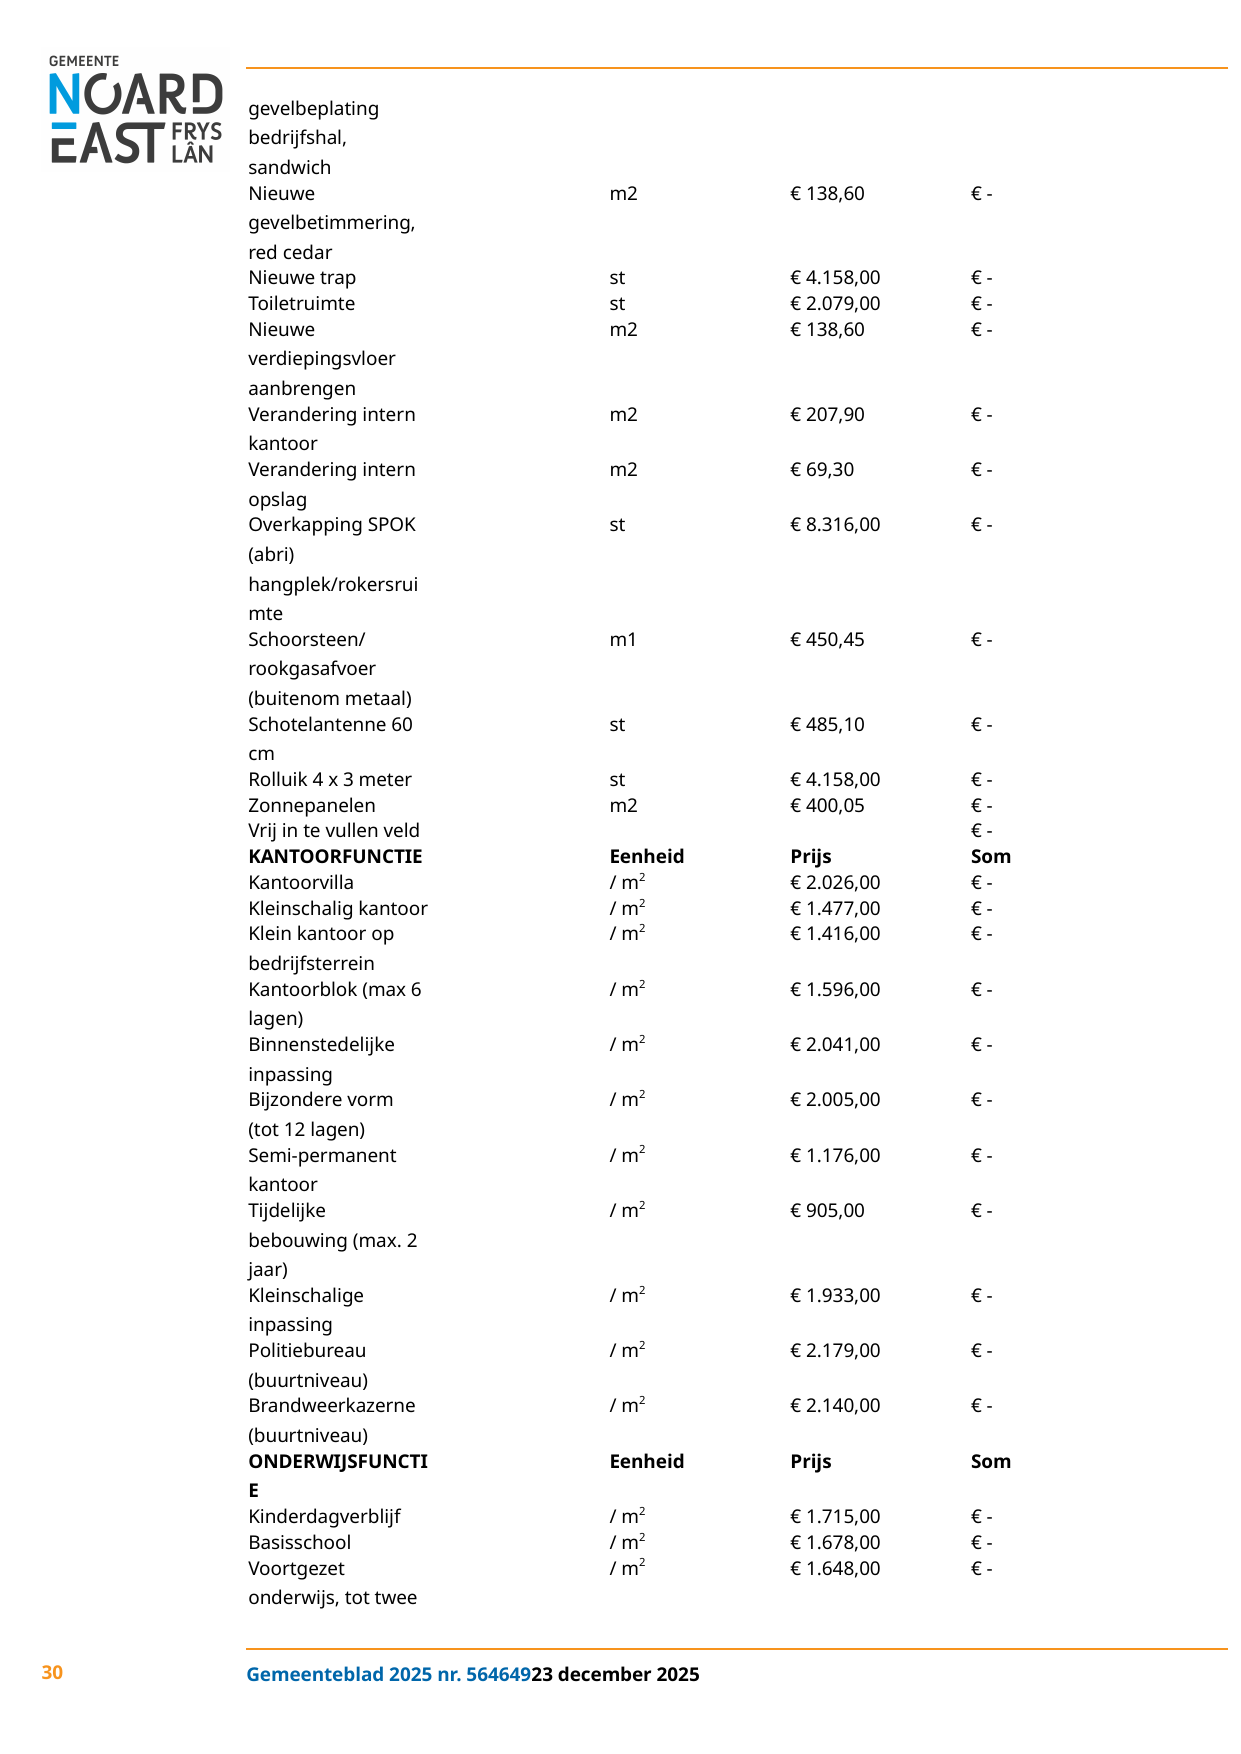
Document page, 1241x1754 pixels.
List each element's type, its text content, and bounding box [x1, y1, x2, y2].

table_cell € 450,45 [790, 626, 971, 711]
table_cell Toiletruimte [248, 290, 429, 316]
table_cell / m2 [609, 1142, 790, 1197]
table_cell € 2.005,00 [790, 1087, 971, 1142]
table_cell € 400,05 [790, 792, 971, 818]
table_cell € 1.648,00 [790, 1555, 971, 1610]
table_cell Overkapping SPOK (abri) hangplek/rokersruimte [248, 512, 429, 626]
table_cell Brandweerkazerne (buurtniveau) [248, 1393, 429, 1448]
table_cell € - [971, 921, 1152, 976]
table_cell € 1.596,00 [790, 976, 971, 1031]
table_cell / m2 [609, 895, 790, 921]
table_cell Schotelantenne 60 cm [248, 711, 429, 766]
table_cell / m2 [609, 1555, 790, 1610]
table_cell € 2.179,00 [790, 1338, 971, 1393]
table_cell € - [971, 792, 1152, 818]
table_cell € - [971, 1503, 1152, 1529]
table_cell € - [971, 1555, 1152, 1610]
table_cell [429, 792, 609, 818]
table_cell / m2 [609, 1031, 790, 1087]
table_cell € - [971, 818, 1152, 843]
table_cell € - [971, 1031, 1152, 1087]
table_cell [429, 1197, 609, 1282]
table_cell / m2 [609, 1503, 790, 1529]
table_cell Verandering intern kantoor [248, 401, 429, 456]
table_cell [429, 766, 609, 792]
table_cell € - [971, 766, 1152, 792]
table_cell / m2 [609, 1087, 790, 1142]
table_cell € 2.026,00 [790, 869, 971, 895]
table_cell Binnenstedelijke inpassing [248, 1031, 429, 1087]
table_cell € - [971, 456, 1152, 512]
table_cell / m2 [609, 1282, 790, 1337]
table_cell / m2 [609, 869, 790, 895]
table_cell € - [971, 180, 1152, 264]
table_cell € 485,10 [790, 711, 971, 766]
table_cell Zonnepanelen [248, 792, 429, 818]
table_cell Kleinschalige inpassing [248, 1282, 429, 1337]
table_cell [429, 1338, 609, 1393]
table_cell m2 [609, 401, 790, 456]
table_cell [429, 895, 609, 921]
table_cell Kantoorblok (max 6 lagen) [248, 976, 429, 1031]
table_cell [429, 976, 609, 1031]
table_cell € - [971, 290, 1152, 316]
table_cell / m2 [609, 1338, 790, 1393]
table_cell KANTOORFUNCTIE [248, 844, 429, 869]
table_cell Klein kantoor op bedrijfsterrein [248, 921, 429, 976]
table_cell [429, 1087, 609, 1142]
table_cell € 4.158,00 [790, 766, 971, 792]
table_cell / m2 [609, 1197, 790, 1282]
table_cell gevelbeplating bedrijfshal, sandwich [248, 95, 429, 180]
table_cell st [609, 265, 790, 290]
table_cell € 2.140,00 [790, 1393, 971, 1448]
table_cell € - [971, 265, 1152, 290]
table_cell [429, 1142, 609, 1197]
table_cell € 69,30 [790, 456, 971, 512]
table_cell [790, 818, 971, 843]
table_cell Schoorsteen/rookgasafvoer (buitenom metaal) [248, 626, 429, 711]
table_cell [429, 1393, 609, 1448]
table_cell st [609, 290, 790, 316]
table_cell € - [971, 976, 1152, 1031]
table_cell [429, 95, 609, 180]
table_cell € 1.416,00 [790, 921, 971, 976]
table_cell € - [971, 626, 1152, 711]
table_cell € - [971, 711, 1152, 766]
table_cell [790, 95, 971, 180]
table_cell € 1.678,00 [790, 1529, 971, 1555]
table_cell Kantoorvilla [248, 869, 429, 895]
table_cell [429, 1448, 609, 1503]
table_cell [429, 1031, 609, 1087]
table_cell m2 [609, 456, 790, 512]
table_cell Verandering intern opslag [248, 456, 429, 512]
table_cell Tijdelijke bebouwing (max. 2 jaar) [248, 1197, 429, 1282]
table_cell Kinderdagverblijf [248, 1503, 429, 1529]
table_cell [609, 95, 790, 180]
table_cell € 1.176,00 [790, 1142, 971, 1197]
table_cell € 905,00 [790, 1197, 971, 1282]
table_cell [429, 456, 609, 512]
table_cell Politiebureau (buurtniveau) [248, 1338, 429, 1393]
table_cell [429, 921, 609, 976]
table_cell € - [971, 1282, 1152, 1337]
table_cell € - [971, 316, 1152, 401]
table_cell [429, 1529, 609, 1555]
table_cell Basisschool [248, 1529, 429, 1555]
table_cell € - [971, 1142, 1152, 1197]
table_cell € 2.041,00 [790, 1031, 971, 1087]
table_cell st [609, 512, 790, 626]
table_cell € - [971, 1393, 1152, 1448]
table_cell [429, 626, 609, 711]
table_cell [429, 1282, 609, 1337]
table_cell € - [971, 869, 1152, 895]
table_cell [609, 818, 790, 843]
table_cell m2 [609, 180, 790, 264]
table_cell Nieuwe gevelbetimmering, red cedar [248, 180, 429, 264]
table_cell [429, 512, 609, 626]
table_cell [429, 844, 609, 869]
table_cell [429, 1503, 609, 1529]
table_cell Eenheid [609, 844, 790, 869]
table_cell Vrij in te vullen veld [248, 818, 429, 843]
table_cell Prijs [790, 844, 971, 869]
table_cell € 138,60 [790, 316, 971, 401]
table_cell € - [971, 1197, 1152, 1282]
table_cell m2 [609, 316, 790, 401]
table_cell st [609, 766, 790, 792]
table_cell € - [971, 895, 1152, 921]
table_cell / m2 [609, 1393, 790, 1448]
table_cell € 2.079,00 [790, 290, 971, 316]
table_cell st [609, 711, 790, 766]
table_cell € 1.477,00 [790, 895, 971, 921]
table_cell Eenheid [609, 1448, 790, 1503]
table_cell ONDERWIJSFUNCTIE [248, 1448, 429, 1503]
table_cell Nieuwe trap [248, 265, 429, 290]
table_cell Som [971, 844, 1152, 869]
table_cell / m2 [609, 1529, 790, 1555]
table_cell € 207,90 [790, 401, 971, 456]
table_cell [429, 180, 609, 264]
table_cell Prijs [790, 1448, 971, 1503]
table_cell € - [971, 401, 1152, 456]
picture [41, 47, 231, 172]
table_cell [971, 95, 1152, 180]
table_cell [429, 1555, 609, 1610]
table_cell m2 [609, 792, 790, 818]
table_cell Rolluik 4 x 3 meter [248, 766, 429, 792]
table_cell / m2 [609, 976, 790, 1031]
table_cell [429, 711, 609, 766]
table_cell Bijzondere vorm (tot 12 lagen) [248, 1087, 429, 1142]
table_cell € 8.316,00 [790, 512, 971, 626]
table_cell Semi-permanent kantoor [248, 1142, 429, 1197]
table_cell [429, 818, 609, 843]
table_cell [429, 869, 609, 895]
table_cell € - [971, 1087, 1152, 1142]
table_cell [429, 265, 609, 290]
table_cell € - [971, 1338, 1152, 1393]
table_cell [429, 316, 609, 401]
table_cell Voortgezet onderwijs, tot twee [248, 1555, 429, 1610]
table_cell [429, 401, 609, 456]
table_cell Kleinschalig kantoor [248, 895, 429, 921]
table_cell € 1.933,00 [790, 1282, 971, 1337]
table_cell / m2 [609, 921, 790, 976]
table_cell € 138,60 [790, 180, 971, 264]
table_cell € - [971, 1529, 1152, 1555]
table_cell Som [971, 1448, 1152, 1503]
table_cell € - [971, 512, 1152, 626]
table_cell m1 [609, 626, 790, 711]
table_cell € 4.158,00 [790, 265, 971, 290]
table_cell [429, 290, 609, 316]
table_cell Nieuwe verdiepingsvloer aanbrengen [248, 316, 429, 401]
table_cell € 1.715,00 [790, 1503, 971, 1529]
